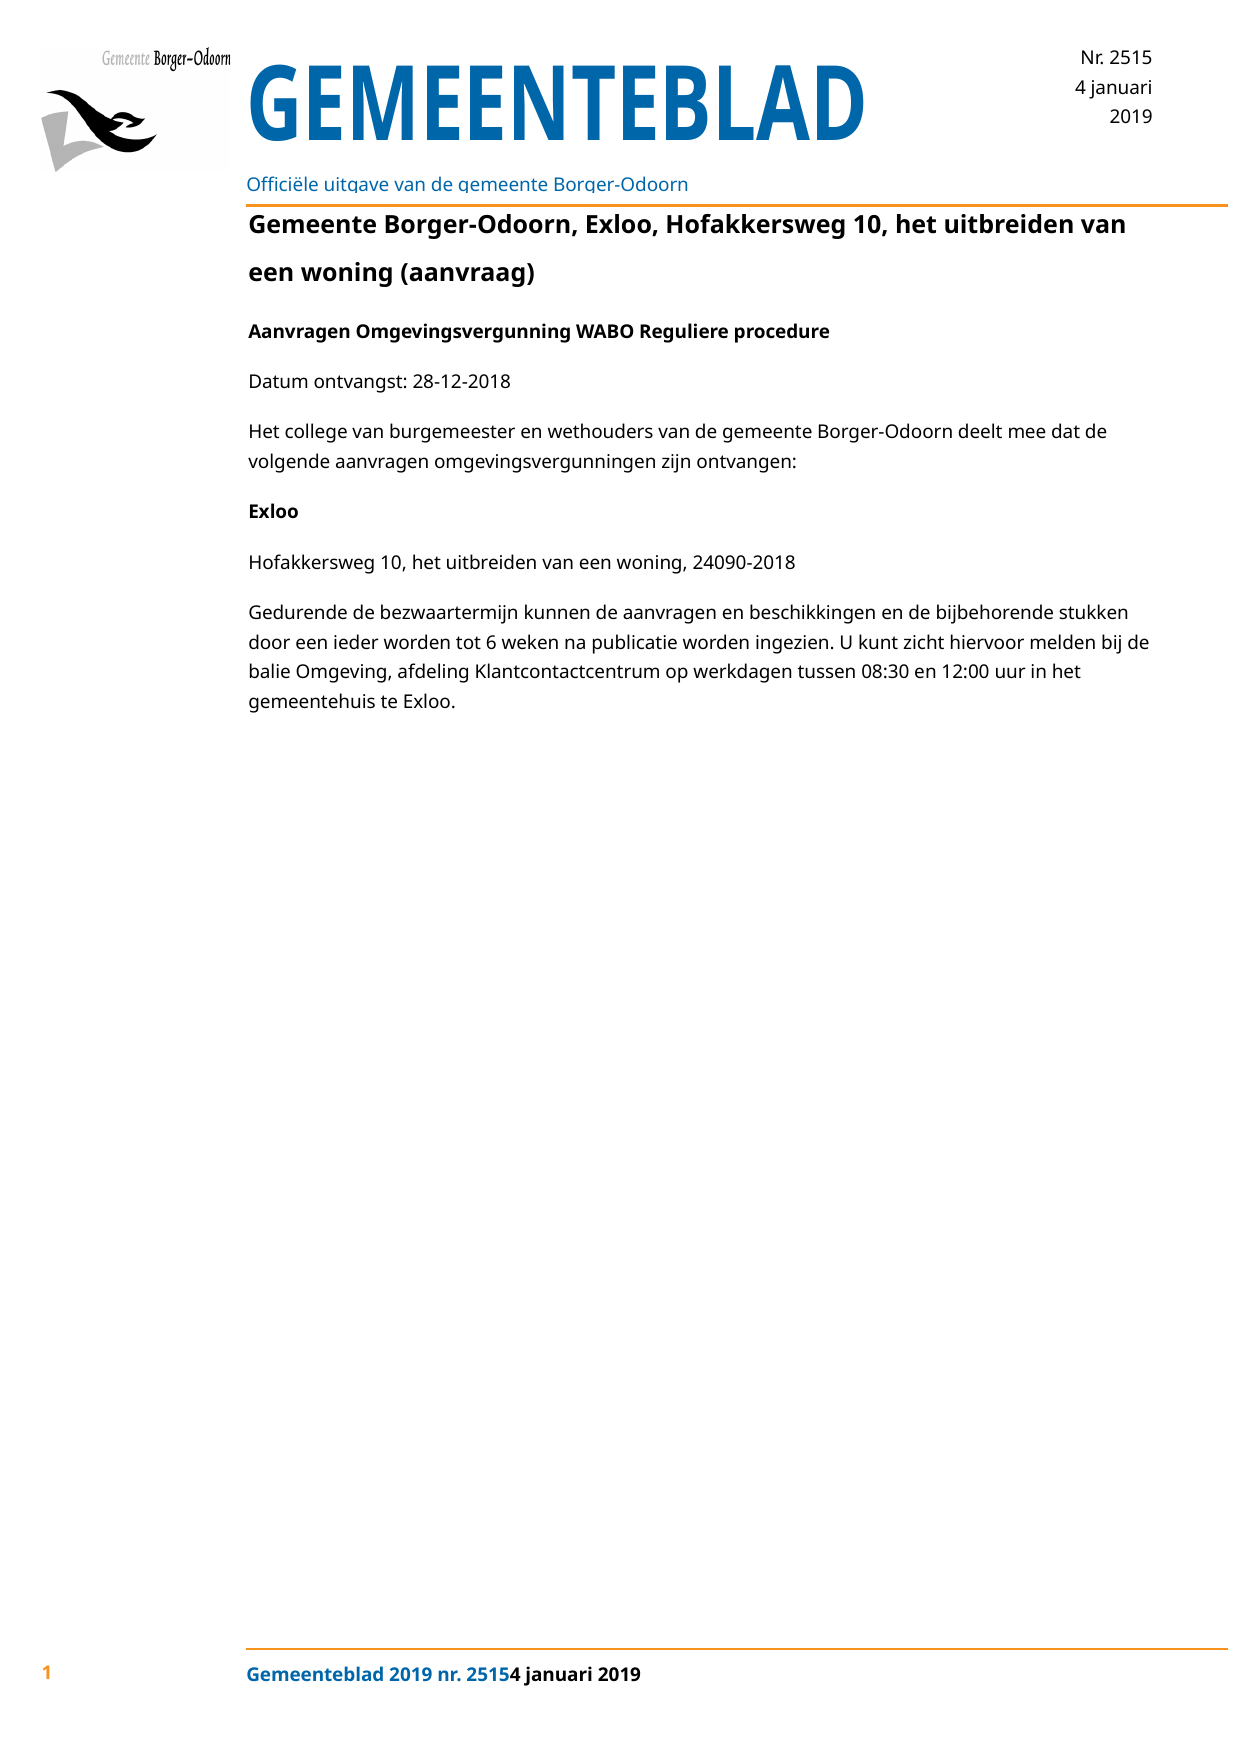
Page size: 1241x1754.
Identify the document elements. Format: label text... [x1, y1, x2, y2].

text Exloo [248, 499, 1152, 524]
text Datum ontvangst: 28-12-2018 [248, 368, 1152, 394]
text Gemeente Borger-Odoorn, Exloo, Hofakkersweg 10, het uitbreiden van een woning (aanvraag) [248, 207, 1152, 288]
text Gedurende de bezwaartermijn kunnen de aanvragen en beschikkingen en de bijbehorende stukken door een ieder worden tot 6 weken na publicatie worden ingezien. U kunt zicht hiervoor melden bij de balie Omgeving, afdeling Klantcontactcentrum op werkdagen tussen 08:30 en 12:00 uur in het gemeentehuis te Exloo. [248, 599, 1152, 714]
text Hofakkersweg 10, het uitbreiden van een woning, 24090-2018 [248, 549, 1152, 575]
picture [41, 47, 231, 172]
text Aanvragen Omgevingsvergunning WABO Reguliere procedure [248, 318, 1152, 344]
text Het college van burgemeester en wethouders van de gemeente Borger-Odoorn deelt mee dat de volgende aanvragen omgevingsvergunningen zijn ontvangen: [248, 419, 1152, 474]
